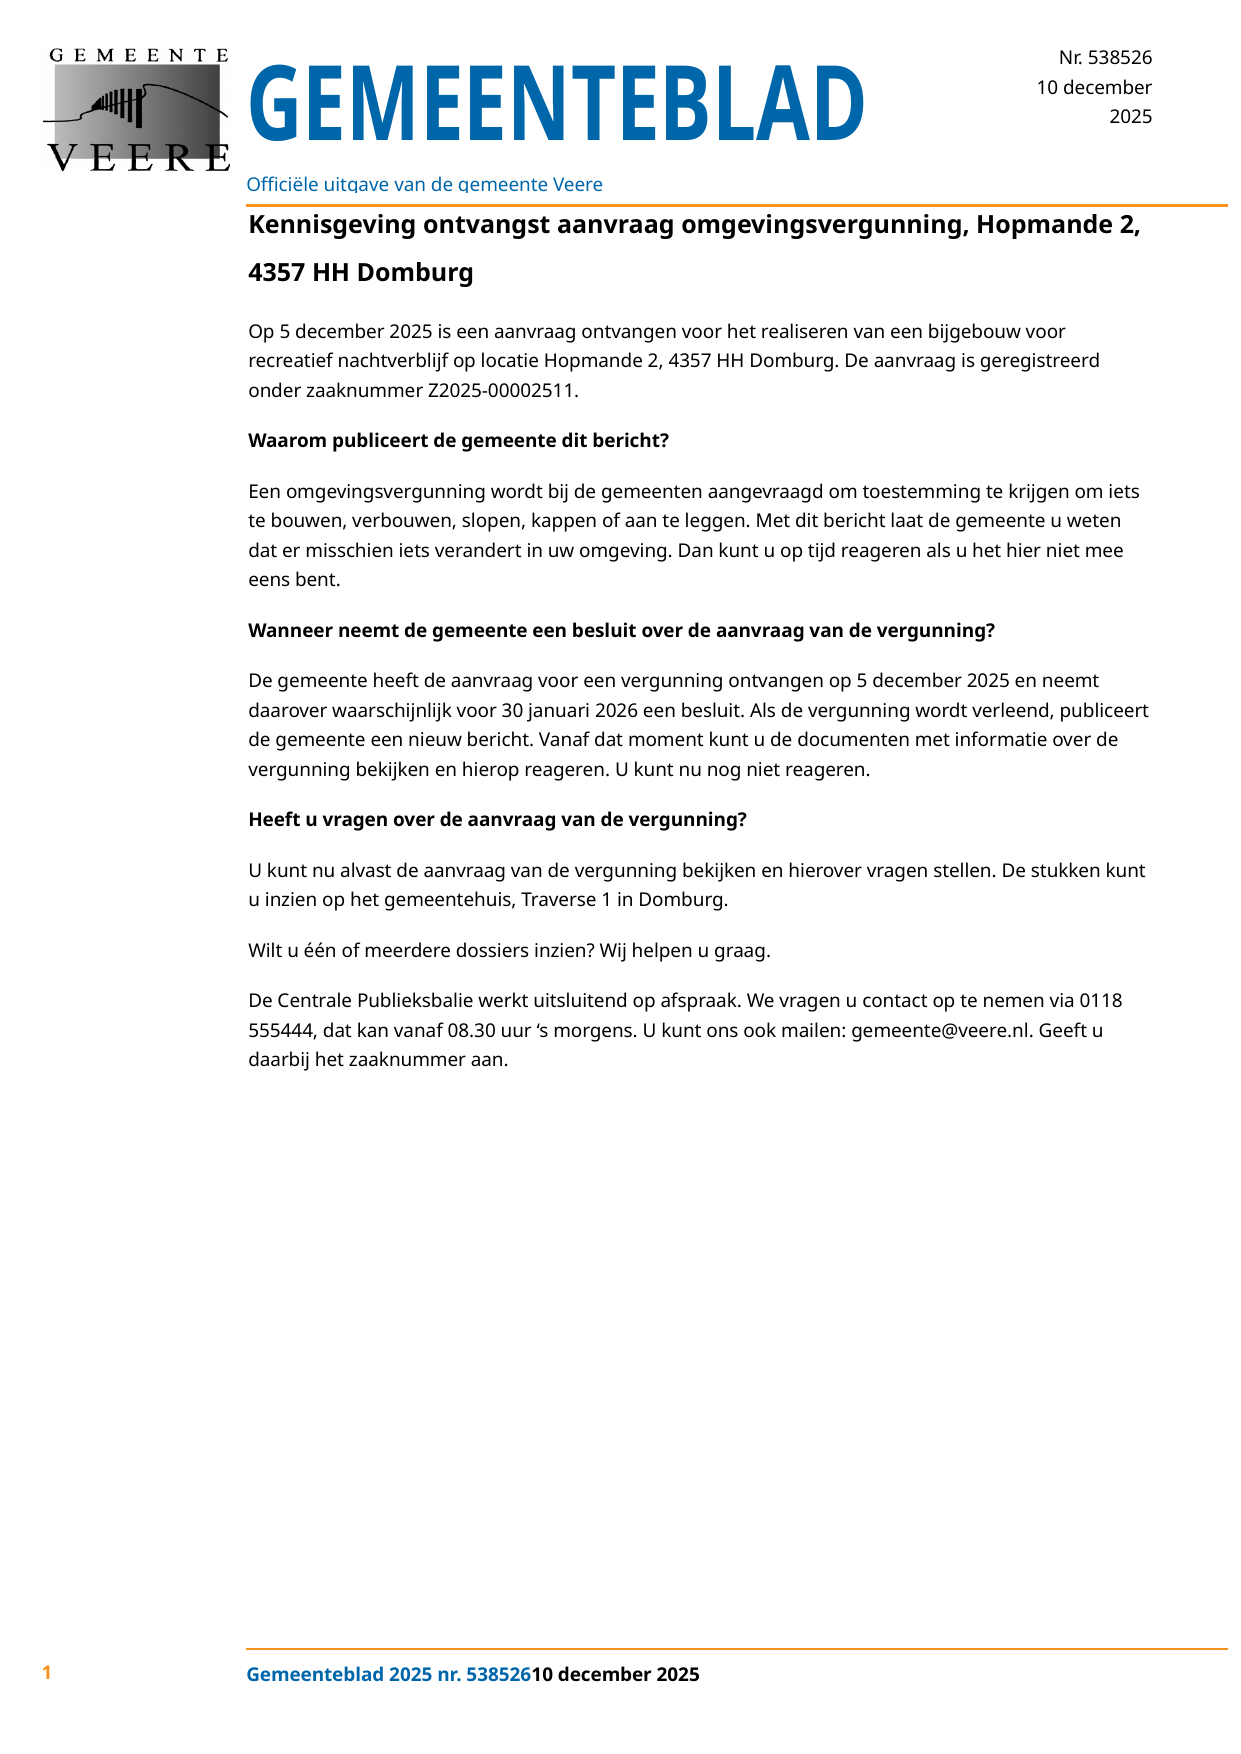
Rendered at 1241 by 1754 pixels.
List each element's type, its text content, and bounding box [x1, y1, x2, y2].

text De Centrale Publieksbalie werkt uitsluitend op afspraak. We vragen u contact op te nemen via 0118 555444, dat kan vanaf 08.30 uur ‘s morgens. U kunt ons ook mailen: gemeente@veere.nl. Geeft u daarbij het zaaknummer aan. [248, 987, 1152, 1072]
text De gemeente heeft de aanvraag voor een vergunning ontvangen op 5 december 2025 en neemt daarover waarschijnlijk voor 30 januari 2026 een besluit. Als de vergunning wordt verleend, publiceert de gemeente een nieuw bericht. Vanaf dat moment kunt u de documenten met informatie over de vergunning bekijken en hierop reageren. U kunt nu nog niet reageren. [248, 667, 1152, 782]
text Op 5 december 2025 is een aanvraag ontvangen voor het realiseren van een bijgebouw voor recreatief nachtverblijf op locatie Hopmande 2, 4357 HH Domburg. De aanvraag is geregistreerd onder zaaknummer Z2025-00002511. [248, 318, 1152, 403]
text Kennisgeving ontvangst aanvraag omgevingsvergunning, Hopmande 2, 4357 HH Domburg [248, 207, 1152, 288]
text Een omgevingsvergunning wordt bij de gemeenten aangevraagd om toestemming te krijgen om iets te bouwen, verbouwen, slopen, kappen of aan te leggen. Met dit bericht laat de gemeente u weten dat er misschien iets verandert in uw omgeving. Dan kunt u op tijd reageren als u het hier niet mee eens bent. [248, 478, 1152, 592]
text Heeft u vragen over de aanvraag van de vergunning? [248, 807, 1152, 832]
text Waarom publiceert de gemeente dit bericht? [248, 427, 1152, 453]
picture [41, 47, 231, 172]
text Wilt u één of meerdere dossiers inzien? Wij helpen u graag. [248, 937, 1152, 963]
text Wanneer neemt de gemeente een besluit over de aanvraag van de vergunning? [248, 617, 1152, 643]
text U kunt nu alvast de aanvraag van de vergunning bekijken en hierover vragen stellen. De stukken kunt u inzien op het gemeentehuis, Traverse 1 in Domburg. [248, 857, 1152, 912]
